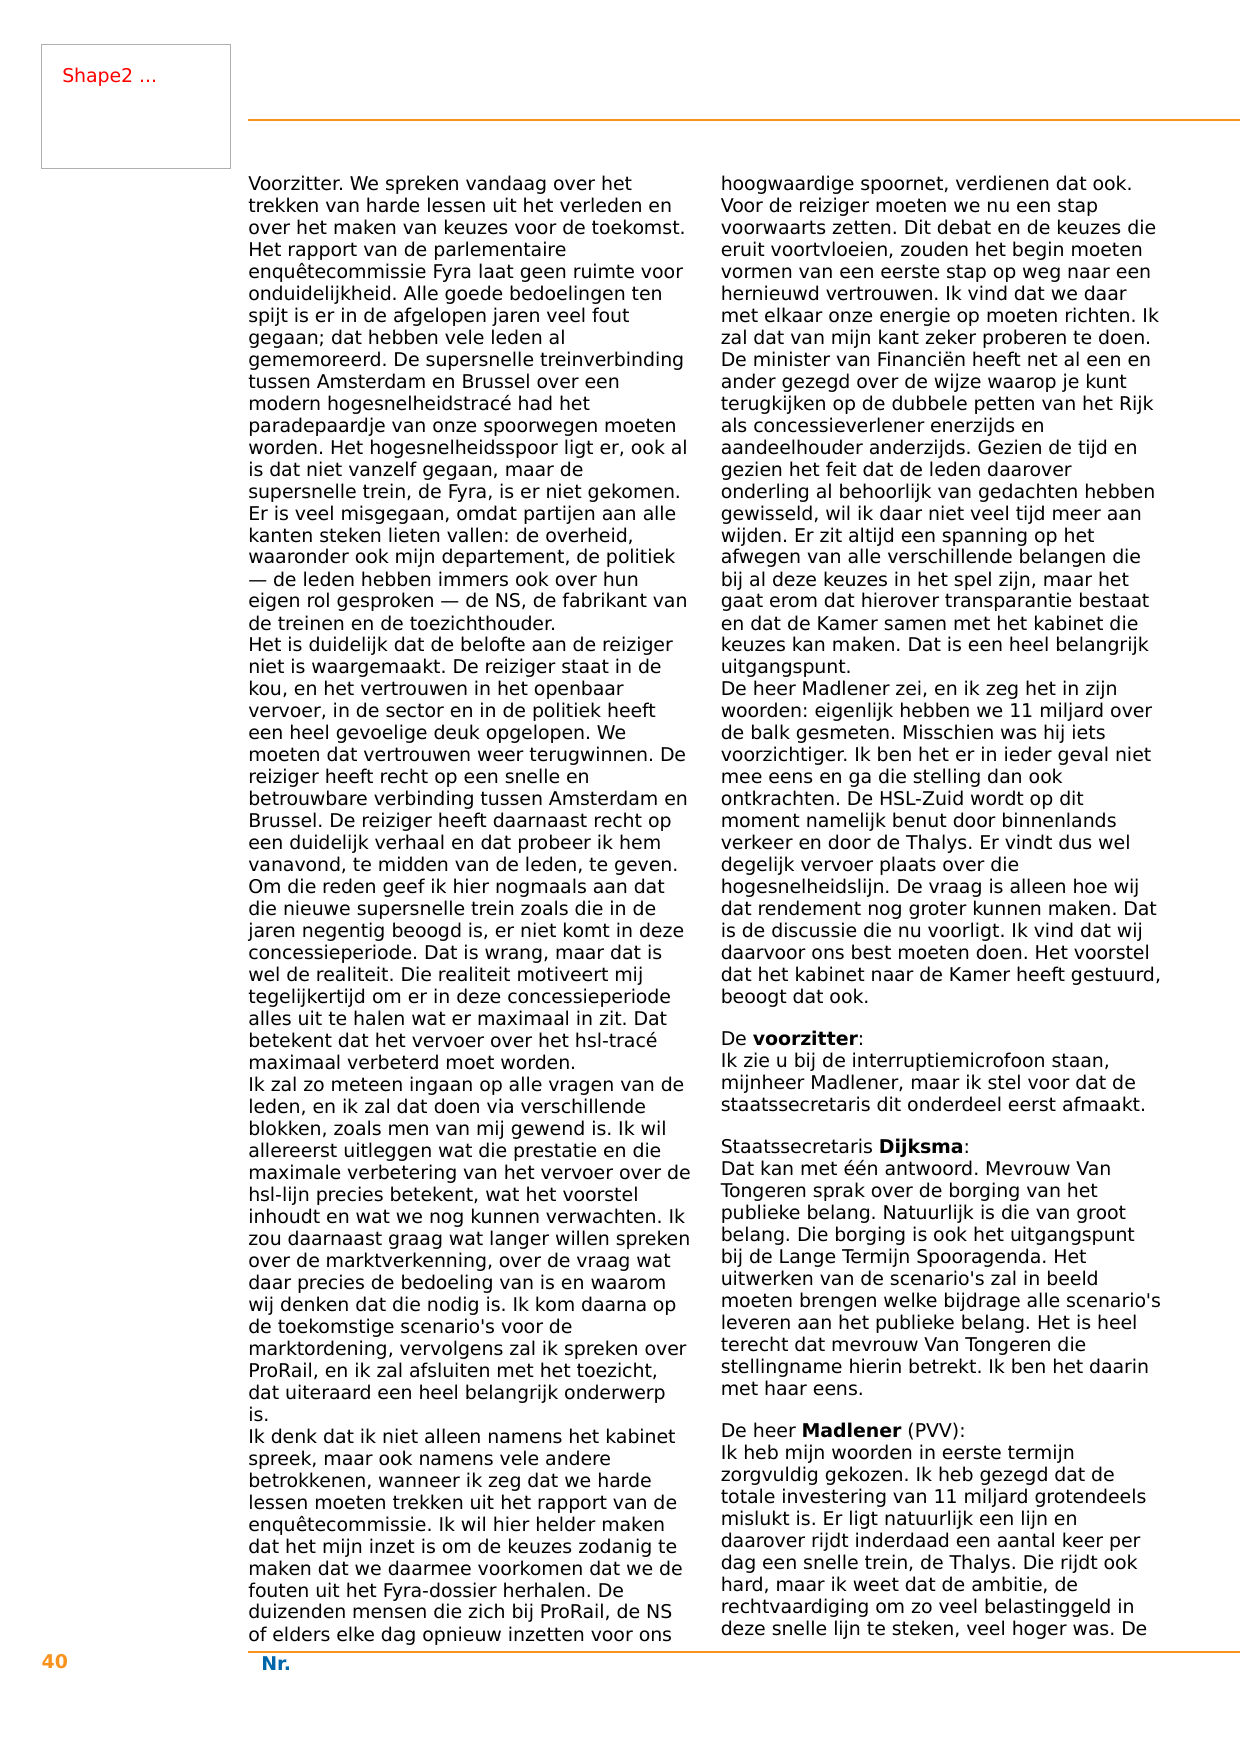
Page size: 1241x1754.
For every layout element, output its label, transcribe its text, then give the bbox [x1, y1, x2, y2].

text De voorzitter: [721, 1028, 1163, 1050]
text Dat kan met één antwoord. Mevrouw Van Tongeren sprak over de borging van het publieke belang. Natuurlijk is die van groot belang. Die borging is ook het uitgangspunt bij de Lange Termijn Spooragenda. Het uitwerken van de scenario's zal in beeld moeten brengen welke bijdrage alle scenario's leveren aan het publieke belang. Het is heel terecht dat mevrouw Van Tongeren die stellingname hierin betrekt. Ik ben het daarin met haar eens. [721, 1158, 1163, 1400]
text De minister van Financiën heeft net al een en ander gezegd over de wijze waarop je kunt terugkijken op de dubbele petten van het Rijk als concessieverlener enerzijds en aandeelhouder anderzijds. Gezien de tijd en gezien het feit dat de leden daarover onderling al behoorlijk van gedachten hebben gewisseld, wil ik daar niet veel tijd meer aan wijden. Er zit altijd een spanning op het afwegen van alle verschillende belangen die bij al deze keuzes in het spel zijn, maar het gaat erom dat hierover transparantie bestaat en dat de Kamer samen met het kabinet die keuzes kan maken. Dat is een heel belangrijk uitgangspunt. [721, 349, 1163, 678]
text Staatssecretaris Dijksma: [721, 1136, 1163, 1158]
text Voorzitter. We spreken vandaag over het trekken van harde lessen uit het verleden en over het maken van keuzes voor de toekomst. Het rapport van de parlementaire enquêtecommissie Fyra laat geen ruimte voor onduidelijkheid. Alle goede bedoelingen ten spijt is er in de afgelopen jaren veel fout gegaan; dat hebben vele leden al gememoreerd. De supersnelle treinverbinding tussen Amsterdam en Brussel over een modern hogesnelheidstracé had het paradepaardje van onze spoorwegen moeten worden. Het hogesnelheidsspoor ligt er, ook al is dat niet vanzelf gegaan, maar de supersnelle trein, de Fyra, is er niet gekomen. Er is veel misgegaan, omdat partijen aan alle kanten steken lieten vallen: de overheid, waaronder ook mijn departement, de politiek — de leden hebben immers ook over hun eigen rol gesproken — de NS, de fabrikant van de treinen en de toezichthouder. [248, 173, 691, 634]
text De heer Madlener zei, en ik zeg het in zijn woorden: eigenlijk hebben we 11 miljard over de balk gesmeten. Misschien was hij iets voorzichtiger. Ik ben het er in ieder geval niet mee eens en ga die stelling dan ook ontkrachten. De HSL-Zuid wordt op dit moment namelijk benut door binnenlands verkeer en door de Thalys. Er vindt dus wel degelijk vervoer plaats over die hogesnelheidslijn. De vraag is alleen hoe wij dat rendement nog groter kunnen maken. Dat is de discussie die nu voorligt. Ik vind dat wij daarvoor ons best moeten doen. Het voorstel dat het kabinet naar de Kamer heeft gestuurd, beoogt dat ook. [721, 678, 1163, 1008]
text Ik heb mijn woorden in eerste termijn zorgvuldig gekozen. Ik heb gezegd dat de totale investering van 11 miljard grotendeels mislukt is. Er ligt natuurlijk een lijn en daarover rijdt inderdaad een aantal keer per dag een snelle trein, de Thalys. Die rijdt ook hard, maar ik weet dat de ambitie, de rechtvaardiging om zo veel belastinggeld in deze snelle lijn te steken, veel hoger was. De [721, 1442, 1163, 1639]
text hoogwaardige spoornet, verdienen dat ook. Voor de reiziger moeten we nu een stap voorwaarts zetten. Dit debat en de keuzes die eruit voortvloeien, zouden het begin moeten vormen van een eerste stap op weg naar een hernieuwd vertrouwen. Ik vind dat we daar met elkaar onze energie op moeten richten. Ik zal dat van mijn kant zeker proberen te doen. [721, 173, 1163, 349]
text Ik denk dat ik niet alleen namens het kabinet spreek, maar ook namens vele andere betrokkenen, wanneer ik zeg dat we harde lessen moeten trekken uit het rapport van de enquêtecommissie. Ik wil hier helder maken dat het mijn inzet is om de keuzes zodanig te maken dat we daarmee voorkomen dat we de fouten uit het Fyra-dossier herhalen. De duizenden mensen die zich bij ProRail, de NS of elders elke dag opnieuw inzetten voor ons [248, 1426, 691, 1645]
text Ik zal zo meteen ingaan op alle vragen van de leden, en ik zal dat doen via verschillende blokken, zoals men van mij gewend is. Ik wil allereerst uitleggen wat die prestatie en die maximale verbetering van het vervoer over de hsl-lijn precies betekent, wat het voorstel inhoudt en wat we nog kunnen verwachten. Ik zou daarnaast graag wat langer willen spreken over de marktverkenning, over de vraag wat daar precies de bedoeling van is en waarom wij denken dat die nodig is. Ik kom daarna op de toekomstige scenario's voor de marktordening, vervolgens zal ik spreken over ProRail, en ik zal afsluiten met het toezicht, dat uiteraard een heel belangrijk onderwerp is. [248, 1074, 691, 1426]
text Het is duidelijk dat de belofte aan de reiziger niet is waargemaakt. De reiziger staat in de kou, en het vertrouwen in het openbaar vervoer, in de sector en in de politiek heeft een heel gevoelige deuk opgelopen. We moeten dat vertrouwen weer terugwinnen. De reiziger heeft recht op een snelle en betrouwbare verbinding tussen Amsterdam en Brussel. De reiziger heeft daarnaast recht op een duidelijk verhaal en dat probeer ik hem vanavond, te midden van de leden, te geven. Om die reden geef ik hier nogmaals aan dat die nieuwe supersnelle trein zoals die in de jaren negentig beoogd is, er niet komt in deze concessieperiode. Dat is wrang, maar dat is wel de realiteit. Die realiteit motiveert mij tegelijkertijd om er in deze concessieperiode alles uit te halen wat er maximaal in zit. Dat betekent dat het vervoer over het hsl-tracé maximaal verbeterd moet worden. [248, 634, 691, 1074]
text Ik zie u bij de interruptiemicrofoon staan, mijnheer Madlener, maar ik stel voor dat de staatssecretaris dit onderdeel eerst afmaakt. [721, 1050, 1163, 1116]
text De heer Madlener (PVV): [721, 1420, 1163, 1442]
